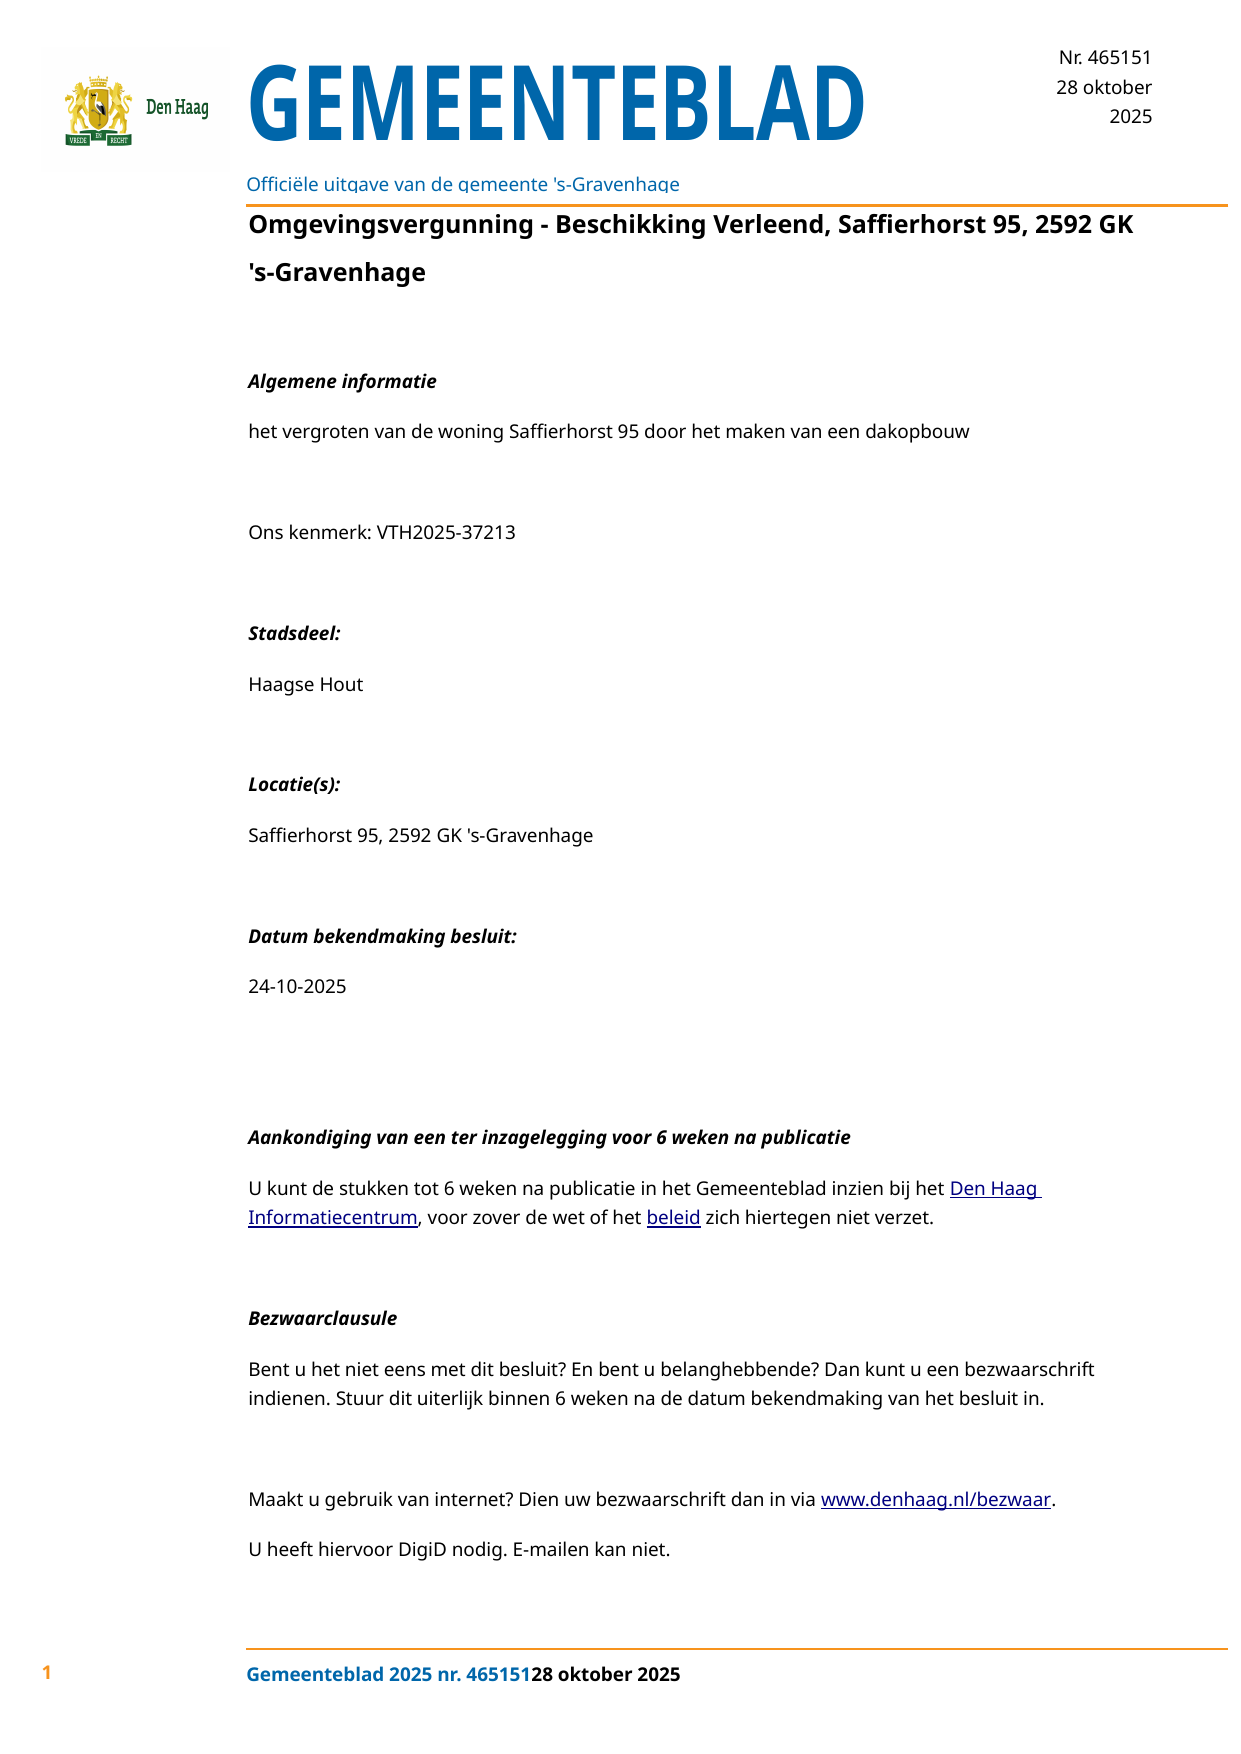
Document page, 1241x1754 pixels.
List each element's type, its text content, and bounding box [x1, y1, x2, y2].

text Stadsdeel: [248, 620, 1152, 646]
text Ons kenmerk: VTH2025-37213 [248, 519, 1152, 545]
text Haagse Hout [248, 671, 1152, 697]
text U heeft hiervoor DigiD nodig. E-mailen kan niet. [248, 1537, 1152, 1562]
text Maakt u gebruik van internet? Dien uw bezwaarschrift dan in via www.denhaag.nl/bezwaar. [248, 1486, 1152, 1512]
text Bezwaarclausule [248, 1305, 1152, 1331]
text Saffierhorst 95, 2592 GK 's-Gravenhage [248, 822, 1152, 848]
picture [41, 47, 231, 172]
text het vergroten van de woning Saffierhorst 95 door het maken van een dakopbouw [248, 419, 1152, 444]
text Aankondiging van een ter inzagelegging voor 6 weken na publicatie [248, 1124, 1152, 1150]
text U kunt de stukken tot 6 weken na publicatie in het Gemeenteblad inzien bij het Den Haag Informatiecentrum, voor zover de wet of het beleid zich hiertegen niet verzet. [248, 1175, 1152, 1230]
text Algemene informatie [248, 368, 1152, 394]
text 24-10-2025 [248, 973, 1152, 999]
text Locatie(s): [248, 772, 1152, 797]
text Bent u het niet eens met dit besluit? En bent u belanghebbende? Dan kunt u een bezwaarschrift indienen. Stuur dit uiterlijk binnen 6 weken na de datum bekendmaking van het besluit in. [248, 1356, 1152, 1411]
text Datum bekendmaking besluit: [248, 923, 1152, 949]
text Omgevingsvergunning - Beschikking Verleend, Saffierhorst 95, 2592 GK 's-Gravenhage [248, 207, 1152, 288]
